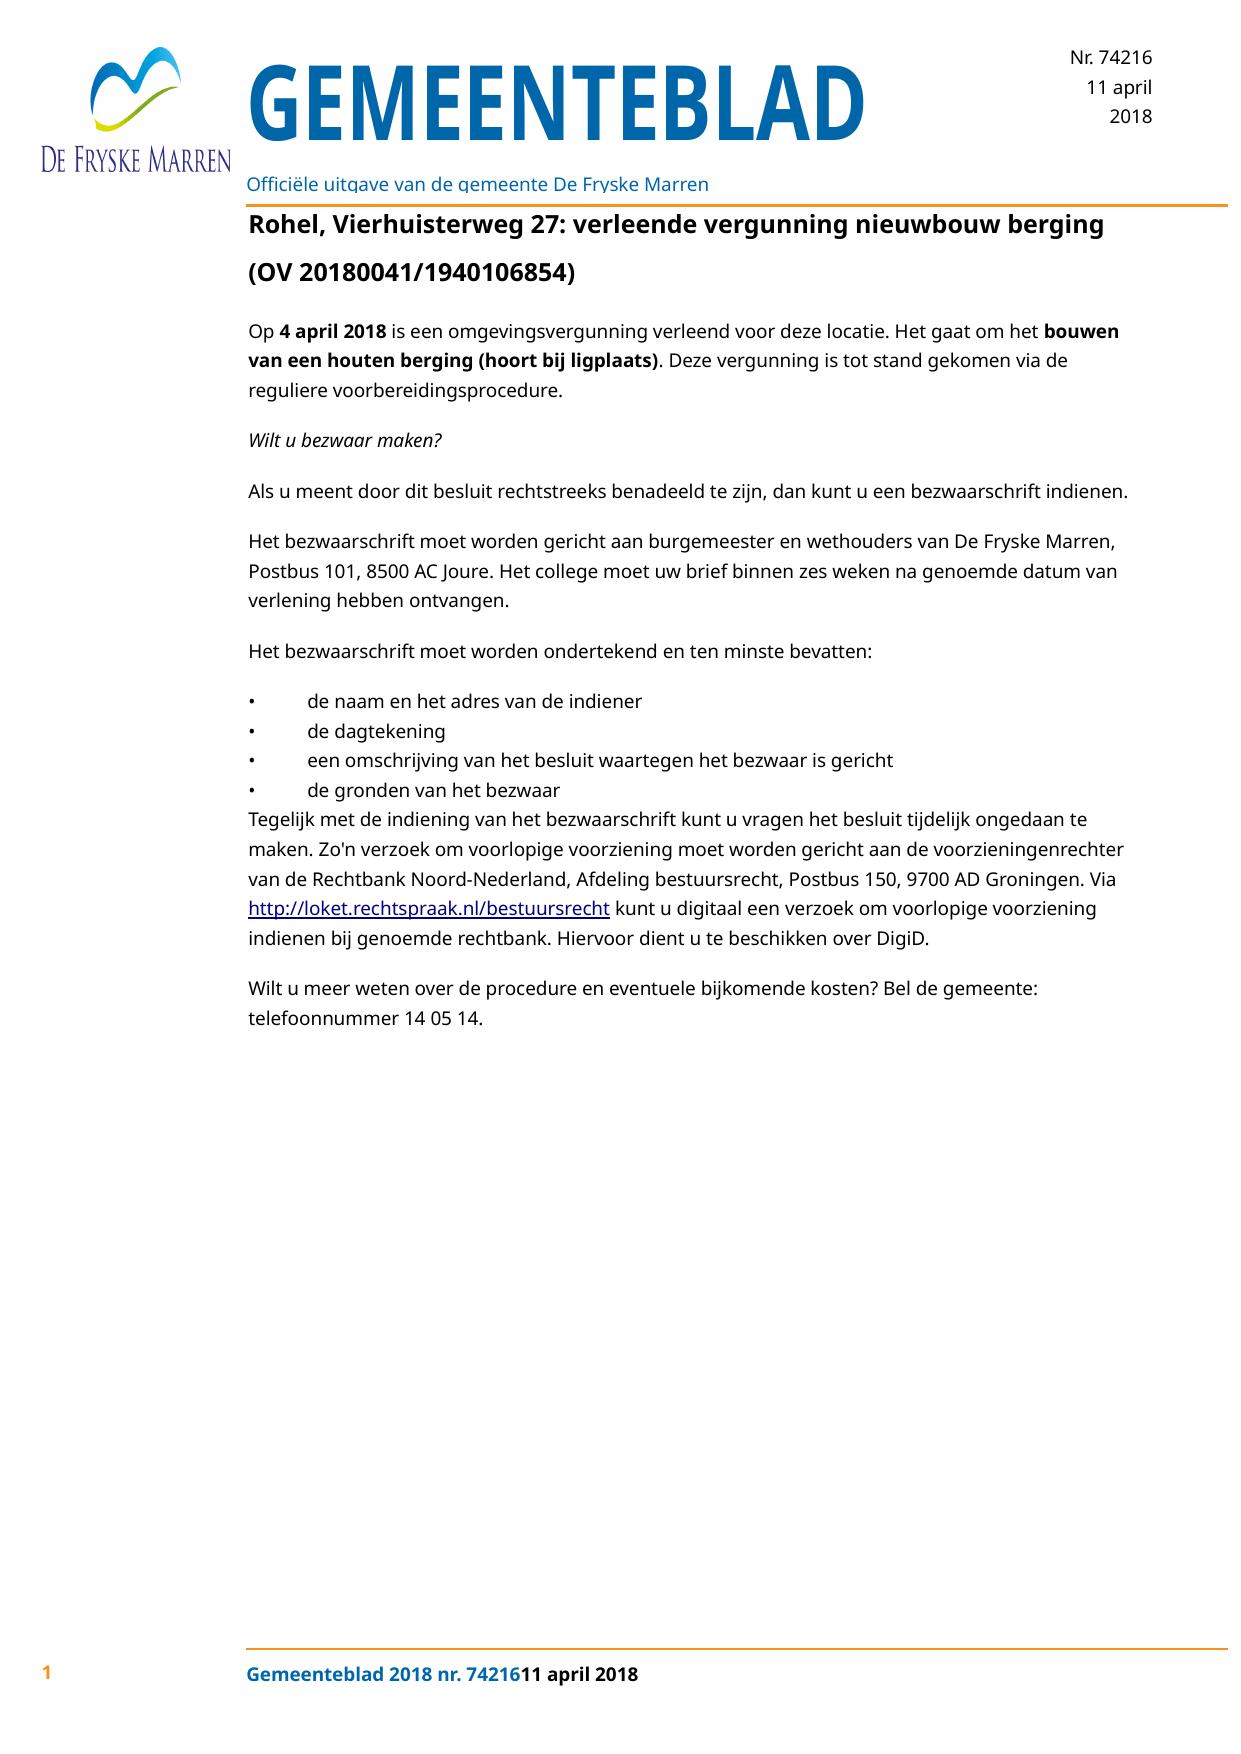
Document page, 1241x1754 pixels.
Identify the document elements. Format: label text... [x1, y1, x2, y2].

list een omschrijving van het besluit waartegen het bezwaar is gericht [248, 747, 1152, 773]
list de dagtekening [248, 718, 1152, 744]
text Op 4 april 2018 is een omgevingsvergunning verleend voor deze locatie. Het gaat om het bouwen van een houten berging (hoort bij ligplaats). Deze vergunning is tot stand gekomen via de reguliere voorbereidingsprocedure. [248, 318, 1152, 403]
picture [41, 47, 231, 172]
text Wilt u meer weten over de procedure en eventuele bijkomende kosten? Bel de gemeente: telefoonnummer 14 05 14. [248, 975, 1152, 1031]
list de naam en het adres van de indiener [248, 688, 1152, 714]
text Het bezwaarschrift moet worden ondertekend en ten minste bevatten: [248, 638, 1152, 664]
text Als u meent door dit besluit rechtstreeks benadeeld te zijn, dan kunt u een bezwaarschrift indienen. [248, 478, 1152, 504]
text Tegelijk met de indiening van het bezwaarschrift kunt u vragen het besluit tijdelijk ongedaan te maken. Zo'n verzoek om voorlopige voorziening moet worden gericht aan de voorzieningenrechter van de Rechtbank Noord-Nederland, Afdeling bestuursrecht, Postbus 150, 9700 AD Groningen. Via http://loket.rechtspraak.nl/bestuursrecht kunt u digitaal een verzoek om voorlopige voorziening indienen bij genoemde rechtbank. Hiervoor dient u te beschikken over DigiD. [248, 807, 1152, 951]
text Het bezwaarschrift moet worden gericht aan burgemeester en wethouders van De Fryske Marren, Postbus 101, 8500 AC Joure. Het college moet uw brief binnen zes weken na genoemde datum van verlening hebben ontvangen. [248, 528, 1152, 613]
text Rohel, Vierhuisterweg 27: verleende vergunning nieuwbouw berging (OV 20180041/1940106854) [248, 207, 1152, 288]
list de gronden van het bezwaar [248, 777, 1152, 803]
text Wilt u bezwaar maken? [248, 427, 1152, 453]
